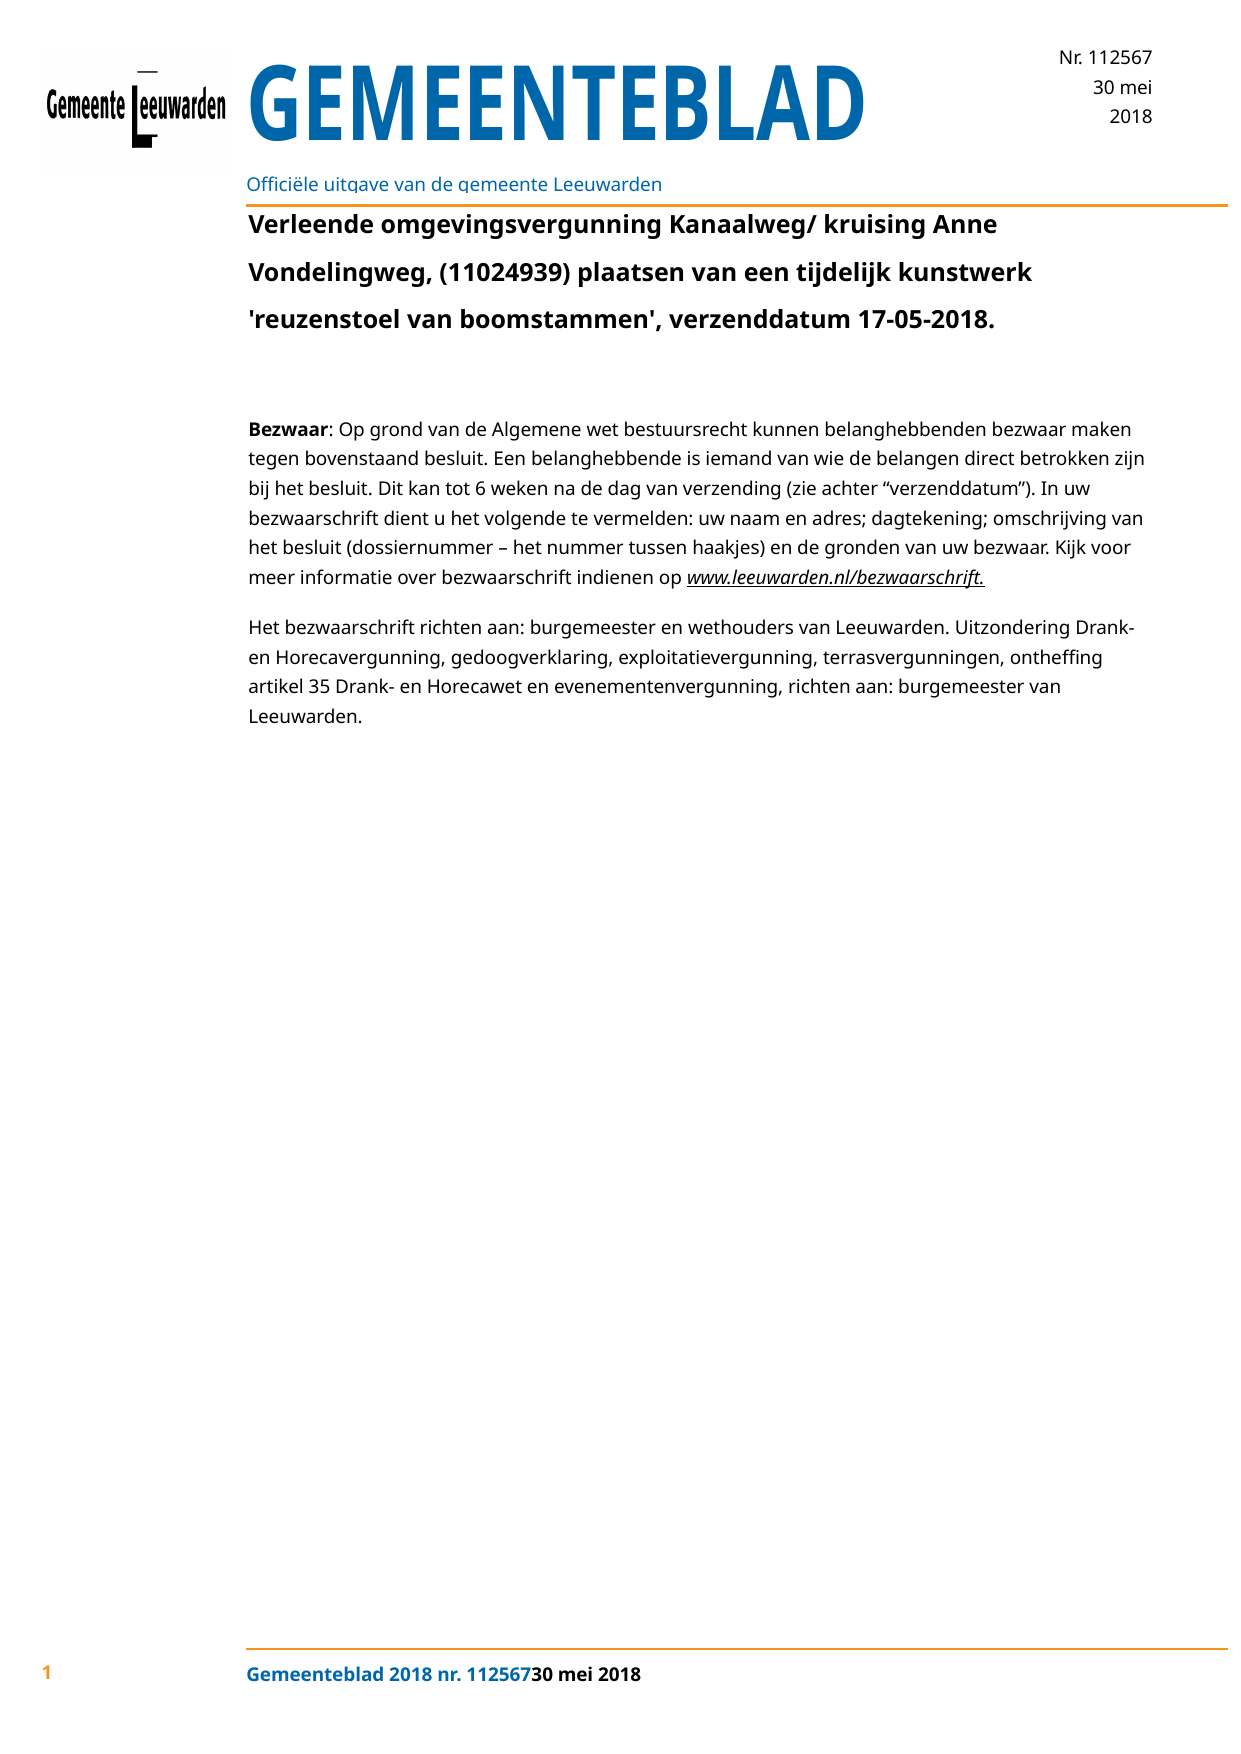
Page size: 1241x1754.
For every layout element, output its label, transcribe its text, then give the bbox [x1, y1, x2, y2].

text Bezwaar: Op grond van de Algemene wet bestuursrecht kunnen belanghebbenden bezwaar maken tegen bovenstaand besluit. Een belanghebbende is iemand van wie de belangen direct betrokken zijn bij het besluit. Dit kan tot 6 weken na de dag van verzending (zie achter “verzenddatum”). In uw bezwaarschrift dient u het volgende te vermelden: uw naam en adres; dagtekening; omschrijving van het besluit (dossiernummer – het nummer tussen haakjes) en de gronden van uw bezwaar. Kijk voor meer informatie over bezwaarschrift indienen op www.leeuwarden.nl/bezwaarschrift. [248, 416, 1152, 589]
picture [41, 47, 231, 172]
text Het bezwaarschrift richten aan: burgemeester en wethouders van Leeuwarden. Uitzondering Drank- en Horecavergunning, gedoogverklaring, exploitatievergunning, terrasvergunningen, ontheffing artikel 35 Drank- en Horecawet en evenementenvergunning, richten aan: burgemeester van Leeuwarden. [248, 614, 1152, 729]
text Verleende omgevingsvergunning Kanaalweg/ kruising Anne Vondelingweg, (11024939) plaatsen van een tijdelijk kunstwerk 'reuzenstoel van boomstammen', verzenddatum 17-05-2018. [248, 207, 1152, 336]
